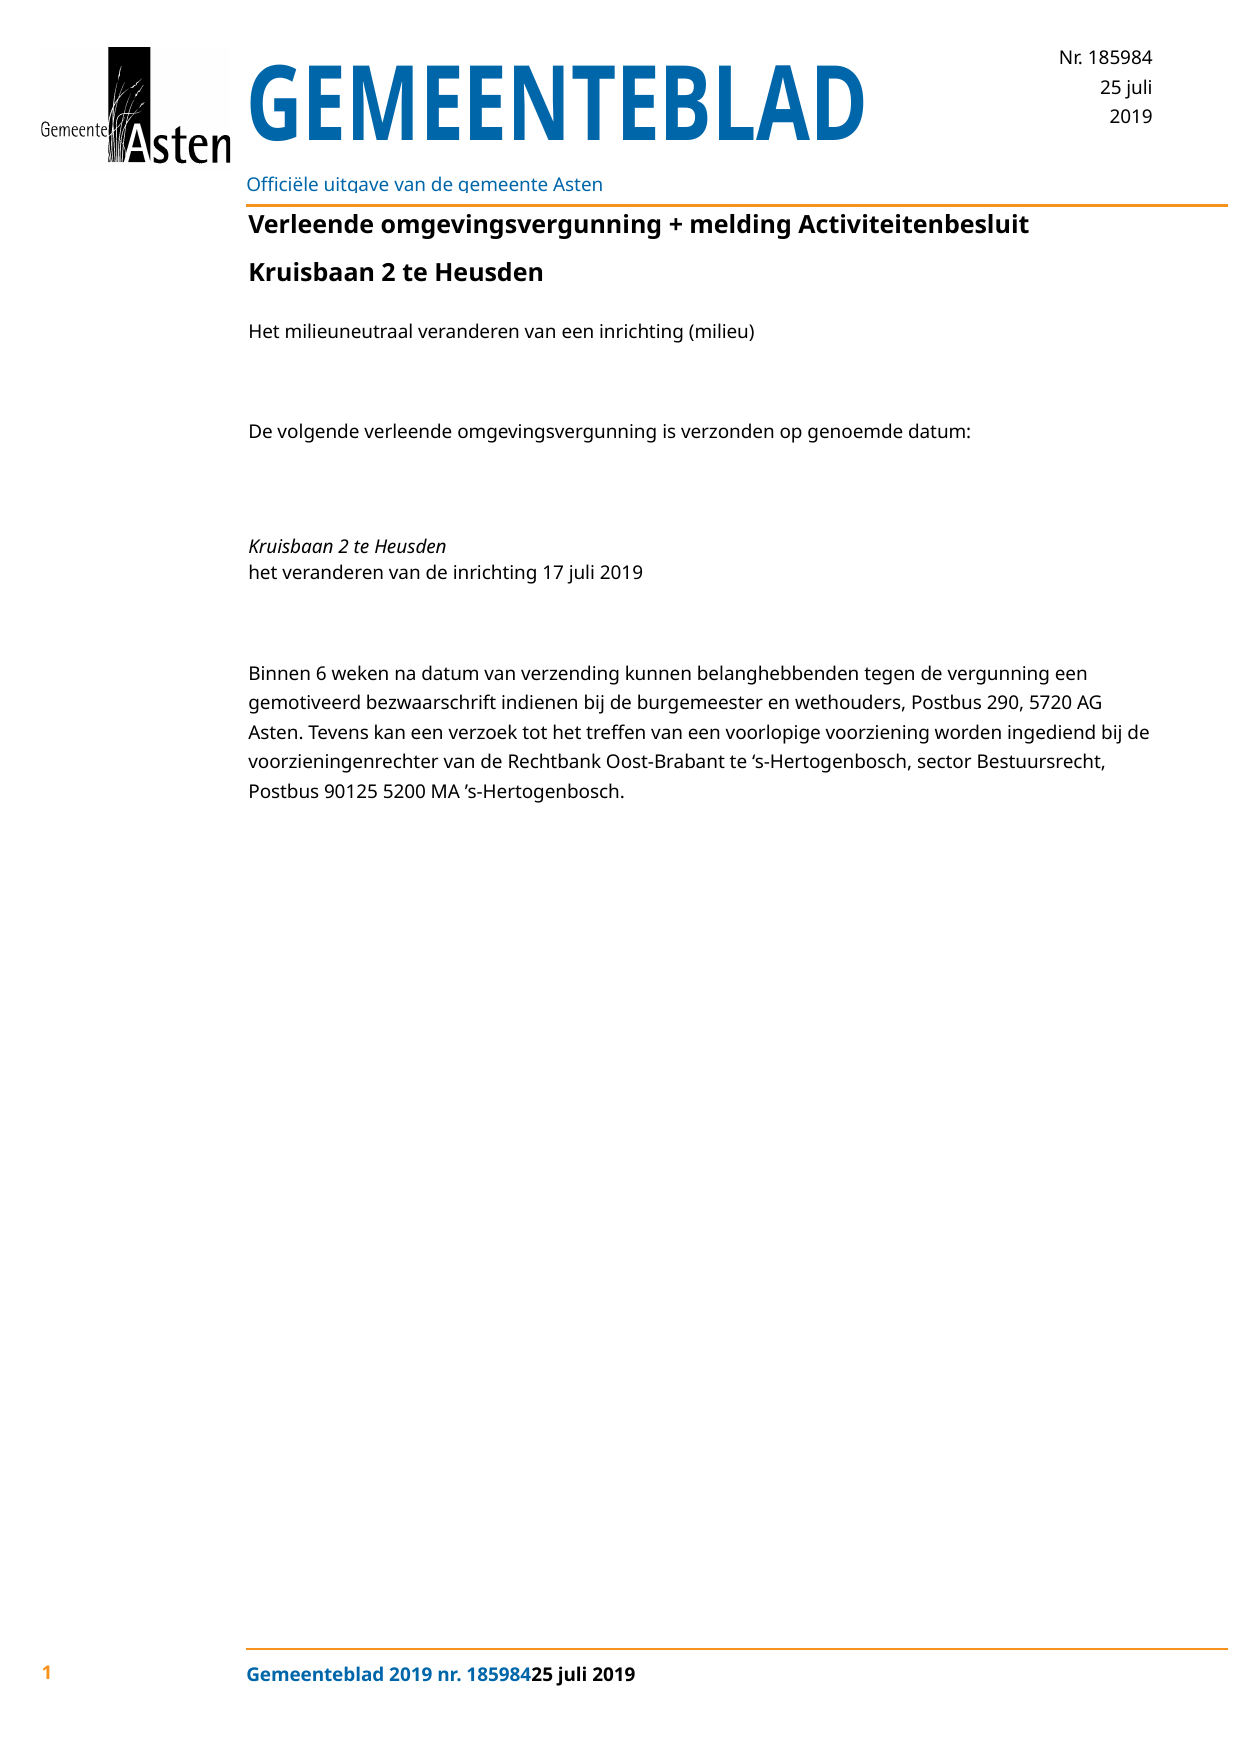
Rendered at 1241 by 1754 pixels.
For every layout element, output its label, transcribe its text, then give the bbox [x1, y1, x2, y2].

text het veranderen van de inrichting 17 juli 2019 [248, 559, 1152, 584]
text Het milieuneutraal veranderen van een inrichting (milieu) [248, 318, 1152, 344]
text Binnen 6 weken na datum van verzending kunnen belanghebbenden tegen de vergunning een gemotiveerd bezwaarschrift indienen bij de burgemeester en wethouders, Postbus 290, 5720 AG Asten. Tevens kan een verzoek tot het treffen van een voorlopige voorziening worden ingediend bij de voorzieningenrechter van de Rechtbank Oost-Brabant te ‘s-Hertogenbosch, sector Bestuursrecht, Postbus 90125 5200 MA ’s-Hertogenbosch. [248, 660, 1152, 804]
text Kruisbaan 2 te Heusden [248, 533, 1152, 559]
text De volgende verleende omgevingsvergunning is verzonden op genoemde datum: [248, 419, 1152, 444]
text Verleende omgevingsvergunning + melding Activiteitenbesluit Kruisbaan 2 te Heusden [248, 207, 1152, 288]
picture [41, 47, 231, 172]
